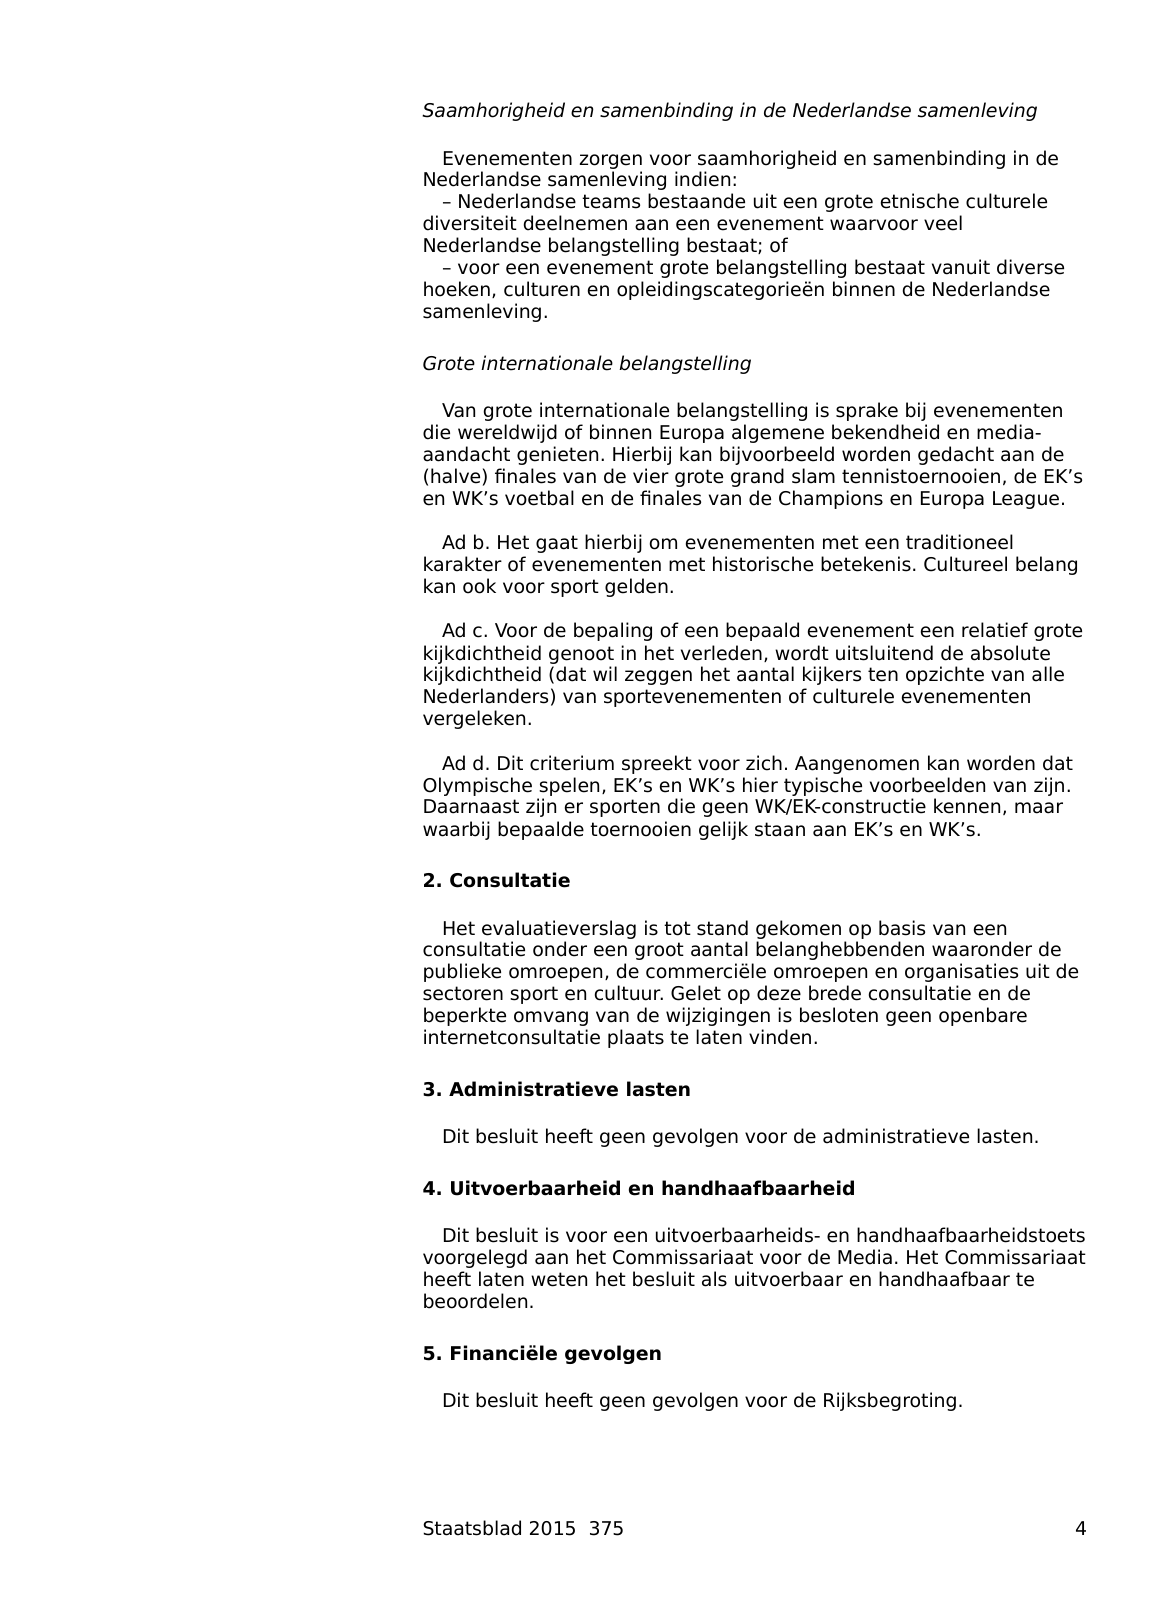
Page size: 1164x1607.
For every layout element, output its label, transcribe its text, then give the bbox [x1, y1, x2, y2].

subtitle Saamhorigheid en samenbinding in de Nederlandse samenleving [422, 100, 1087, 122]
text Dit besluit is voor een uitvoerbaarheids- en handhaafbaarheidstoets voorgelegd aan het Commissariaat voor de Media. Het Commissariaat heeft laten weten het besluit als uitvoerbaar en handhaafbaar te beoordelen. [422, 1225, 1087, 1313]
text Van grote internationale belangstelling is sprake bij evenementen die wereldwijd of binnen Europa algemene bekendheid en media-aandacht genieten. Hierbij kan bijvoorbeeld worden gedacht aan de (halve) finales van de vier grote grand slam tennistoernooien, de EK’s en WK’s voetbal en de finales van de Champions en Europa League. [422, 400, 1087, 510]
subtitle 3. Administratieve lasten [422, 1079, 1087, 1101]
text – Nederlandse teams bestaande uit een grote etnische culturele diversiteit deelnemen aan een evenement waarvoor veel Nederlandse belangstelling bestaat; of [422, 191, 1087, 257]
subtitle 2. Consultatie [422, 870, 1087, 892]
subtitle 5. Financiële gevolgen [422, 1343, 1087, 1365]
subtitle Grote internationale belangstelling [422, 353, 1087, 375]
text Ad c. Voor de bepaling of een bepaald evenement een relatief grote kijkdichtheid genoot in het verleden, wordt uitsluitend de absolute kijkdichtheid (dat wil zeggen het aantal kijkers ten opzichte van alle Nederlanders) van sportevenementen of culturele evenementen vergeleken. [422, 620, 1087, 730]
text Dit besluit heeft geen gevolgen voor de administratieve lasten. [422, 1126, 1087, 1148]
text Ad d. Dit criterium spreekt voor zich. Aangenomen kan worden dat Olympische spelen, EK’s en WK’s hier typische voorbeelden van zijn. Daarnaast zijn er sporten die geen WK/EK-constructie kennen, maar waarbij bepaalde toernooien gelijk staan aan EK’s en WK’s. [422, 752, 1087, 840]
text Evenementen zorgen voor saamhorigheid en samenbinding in de Nederlandse samenleving indien: [422, 147, 1087, 191]
text – voor een evenement grote belangstelling bestaat vanuit diverse hoeken, culturen en opleidingscategorieën binnen de Nederlandse samenleving. [422, 257, 1087, 323]
text Dit besluit heeft geen gevolgen voor de Rijksbegroting. [422, 1390, 1087, 1412]
text Ad b. Het gaat hierbij om evenementen met een traditioneel karakter of evenementen met historische betekenis. Cultureel belang kan ook voor sport gelden. [422, 532, 1087, 598]
text Het evaluatieverslag is tot stand gekomen op basis van een consultatie onder een groot aantal belanghebbenden waaronder de publieke omroepen, de commerciële omroepen en organisaties uit de sectoren sport en cultuur. Gelet op deze brede consultatie en de beperkte omvang van de wijzigingen is besloten geen openbare internetconsultatie plaats te laten vinden. [422, 917, 1087, 1049]
subtitle 4. Uitvoerbaarheid en handhaafbaarheid [422, 1178, 1087, 1200]
